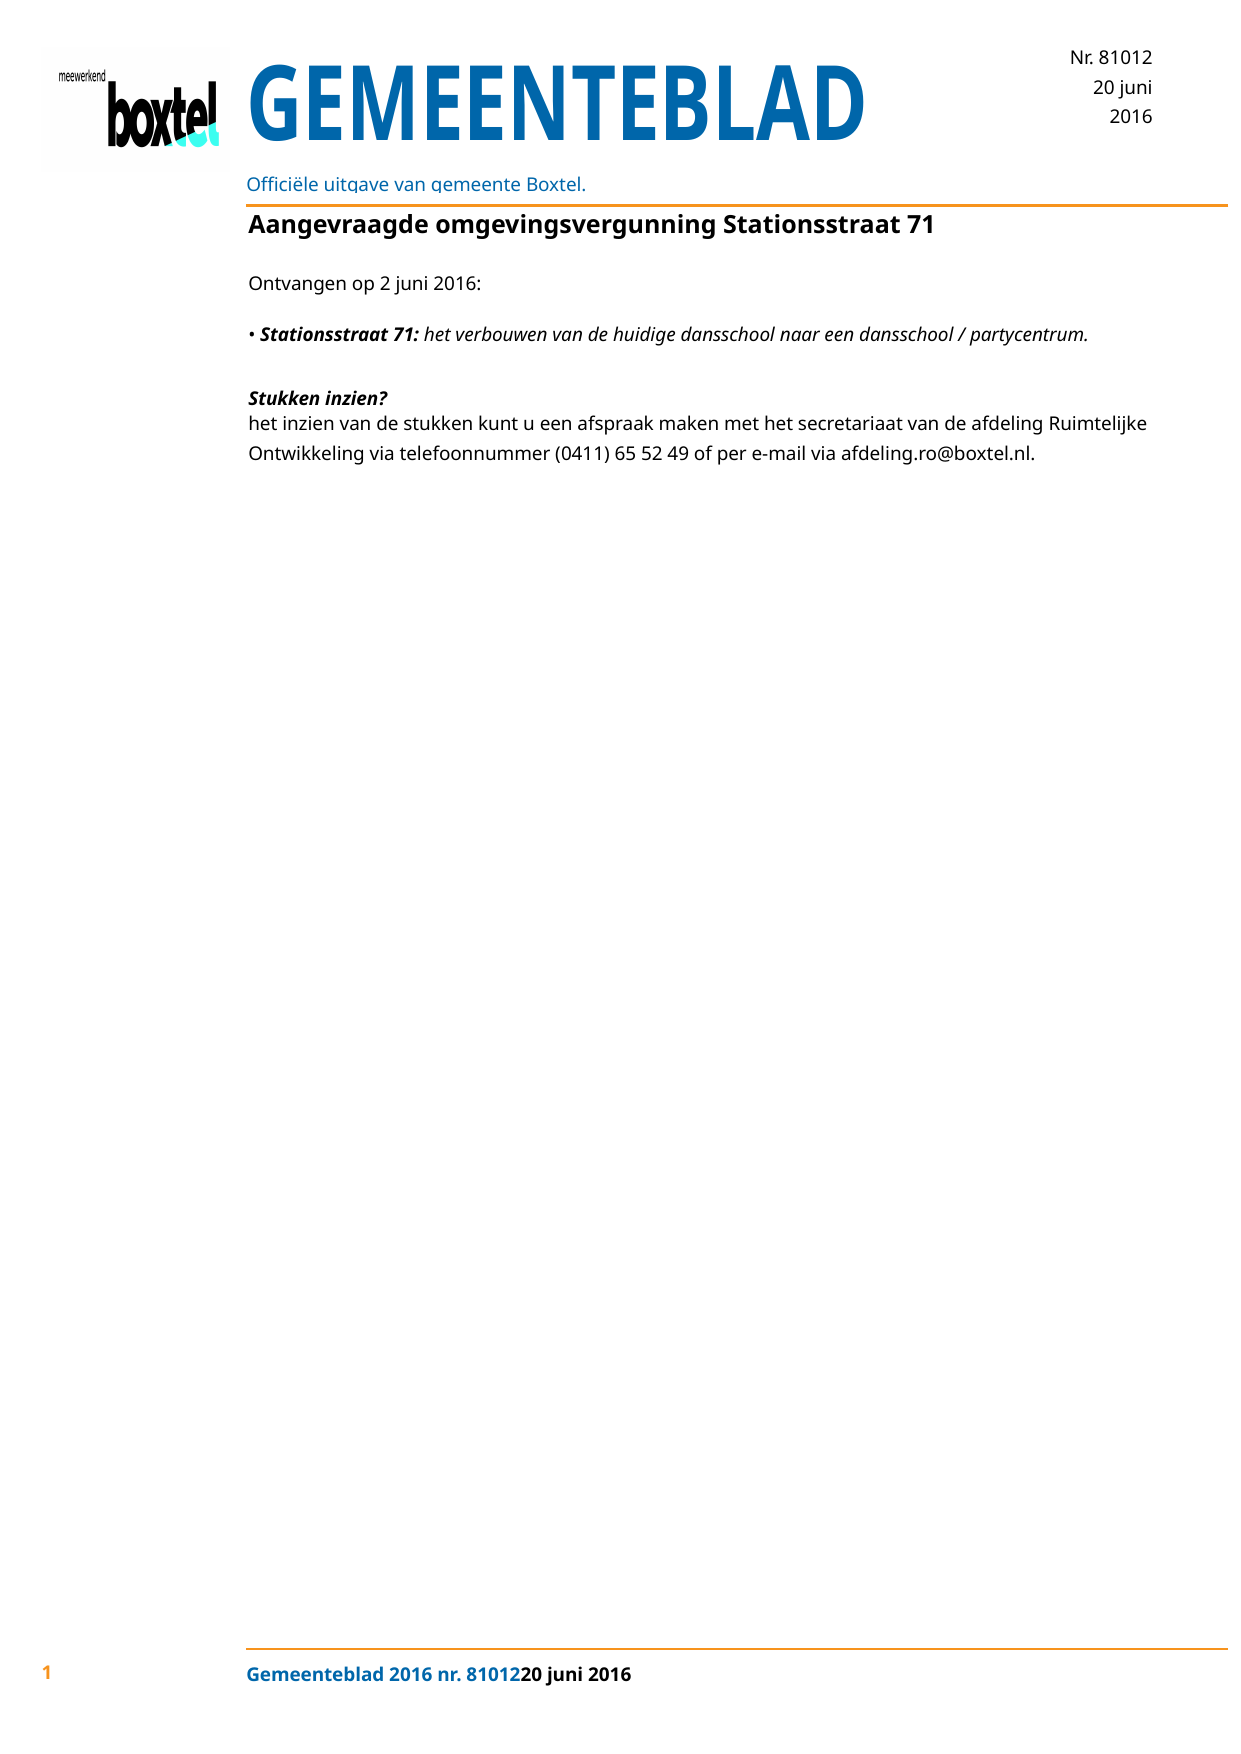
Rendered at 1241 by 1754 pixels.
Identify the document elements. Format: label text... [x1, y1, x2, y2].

text het inzien van de stukken kunt u een afspraak maken met het secretariaat van de afdeling Ruimtelijke Ontwikkeling via telefoonnummer (0411) 65 52 49 of per e-mail via afdeling.ro@boxtel.nl. [248, 410, 1152, 466]
picture [41, 47, 231, 172]
text Aangevraagde omgevingsvergunning Stationsstraat 71 [248, 207, 1152, 241]
text Stukken inzien? [248, 385, 1152, 410]
text Ontvangen op 2 juni 2016: [248, 270, 1152, 296]
text • Stationsstraat 71: het verbouwen van de huidige dansschool naar een dansschool / partycentrum. [248, 321, 1152, 346]
